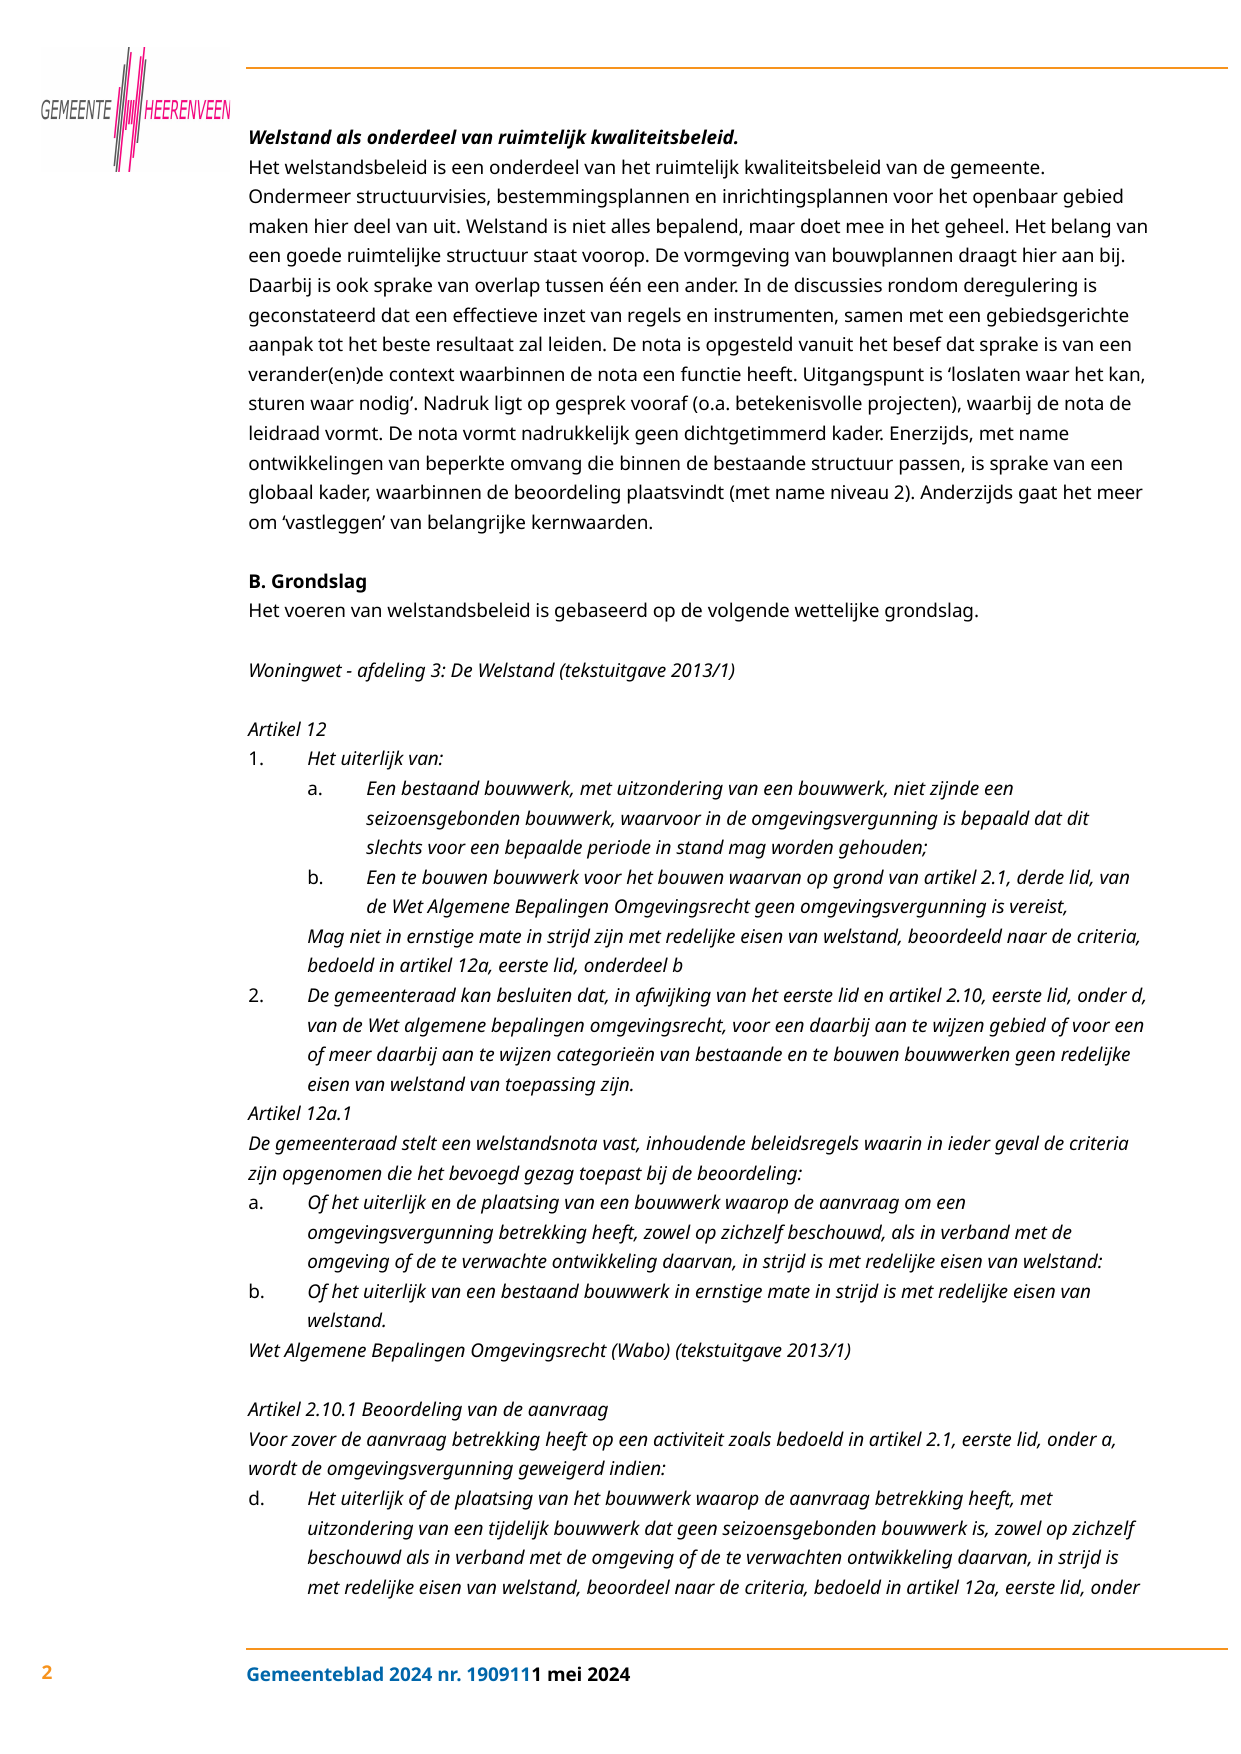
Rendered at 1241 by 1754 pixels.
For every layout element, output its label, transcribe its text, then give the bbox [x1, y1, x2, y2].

text B. Grondslag [248, 568, 1152, 594]
text Het voeren van welstandsbeleid is gebaseerd op de volgende wettelijke grondslag. [248, 598, 1152, 623]
picture [41, 47, 231, 172]
text Artikel 2.10.1 Beoordeling van de aanvraag [248, 1396, 1152, 1422]
text Welstand als onderdeel van ruimtelijk kwaliteitsbeleid. [248, 124, 1152, 150]
list Het uiterlijk van: [248, 746, 1152, 771]
list Een bestaand bouwwerk, met uitzondering van een bouwwerk, niet zijnde een seizoensgebonden bouwwerk, waarvoor in de omgevingsvergunning is bepaald dat dit slechts voor een bepaalde periode in stand mag worden gehouden; [307, 775, 1152, 860]
text De gemeenteraad stelt een welstandsnota vast, inhoudende beleidsregels waarin in ieder geval de criteria zijn opgenomen die het bevoegd gezag toepast bij de beoordeling: [248, 1130, 1152, 1186]
text Het welstandsbeleid is een onderdeel van het ruimtelijk kwaliteitsbeleid van de gemeente. Ondermeer structuurvisies, bestemmingsplannen en inrichtingsplannen voor het openbaar gebied maken hier deel van uit. Welstand is niet alles bepalend, maar doet mee in het geheel. Het belang van een goede ruimtelijke structuur staat voorop. De vormgeving van bouwplannen draagt hier aan bij. Daarbij is ook sprake van overlap tussen één een ander. In de discussies rondom deregulering is geconstateerd dat een effectieve inzet van regels en instrumenten, samen met een gebiedsgerichte aanpak tot het beste resultaat zal leiden. De nota is opgesteld vanuit het besef dat sprake is van een verander(en)de context waarbinnen de nota een functie heeft. Uitgangspunt is ‘loslaten waar het kan, sturen waar nodig’. Nadruk ligt op gesprek vooraf (o.a. betekenisvolle projecten), waarbij de nota de leidraad vormt. De nota vormt nadrukkelijk geen dichtgetimmerd kader. Enerzijds, met name ontwikkelingen van beperkte omvang die binnen de bestaande structuur passen, is sprake van een globaal kader, waarbinnen de beoordeling plaatsvindt (met name niveau 2). Anderzijds gaat het meer om ‘vastleggen’ van belangrijke kernwaarden. [248, 154, 1152, 535]
text Wet Algemene Bepalingen Omgevingsrecht (Wabo) (tekstuitgave 2013/1) [248, 1337, 1152, 1363]
text Artikel 12a.1 [248, 1101, 1152, 1126]
list Een te bouwen bouwwerk voor het bouwen waarvan op grond van artikel 2.1, derde lid, van de Wet Algemene Bepalingen Omgevingsrecht geen omgevingsvergunning is vereist, [307, 864, 1152, 919]
text Woningwet - afdeling 3: De Welstand (tekstuitgave 2013/1) [248, 657, 1152, 683]
text Voor zover de aanvraag betrekking heeft op een activiteit zoals bedoeld in artikel 2.1, eerste lid, onder a, wordt de omgevingsvergunning geweigerd indien: [248, 1426, 1152, 1481]
list De gemeenteraad kan besluiten dat, in afwijking van het eerste lid en artikel 2.10, eerste lid, onder d, van de Wet algemene bepalingen omgevingsrecht, voor een daarbij aan te wijzen gebied of voor een of meer daarbij aan te wijzen categorieën van bestaande en te bouwen bouwwerken geen redelijke eisen van welstand van toepassing zijn. [248, 982, 1152, 1097]
text Artikel 12 [248, 716, 1152, 742]
list Mag niet in ernstige mate in strijd zijn met redelijke eisen van welstand, beoordeeld naar de criteria, bedoeld in artikel 12a, eerste lid, onderdeel b [248, 923, 1152, 978]
list Of het uiterlijk en de plaatsing van een bouwwerk waarop de aanvraag om een omgevingsvergunning betrekking heeft, zowel op zichzelf beschouwd, als in verband met de omgeving of de te verwachte ontwikkeling daarvan, in strijd is met redelijke eisen van welstand: [248, 1189, 1152, 1274]
list Het uiterlijk of de plaatsing van het bouwwerk waarop de aanvraag betrekking heeft, met uitzondering van een tijdelijk bouwwerk dat geen seizoensgebonden bouwwerk is, zowel op zichzelf beschouwd als in verband met de omgeving of de te verwachten ontwikkeling daarvan, in strijd is met redelijke eisen van welstand, beoordeel naar de criteria, bedoeld in artikel 12a, eerste lid, onder [248, 1485, 1152, 1600]
list Of het uiterlijk van een bestaand bouwwerk in ernstige mate in strijd is met redelijke eisen van welstand. [248, 1278, 1152, 1333]
